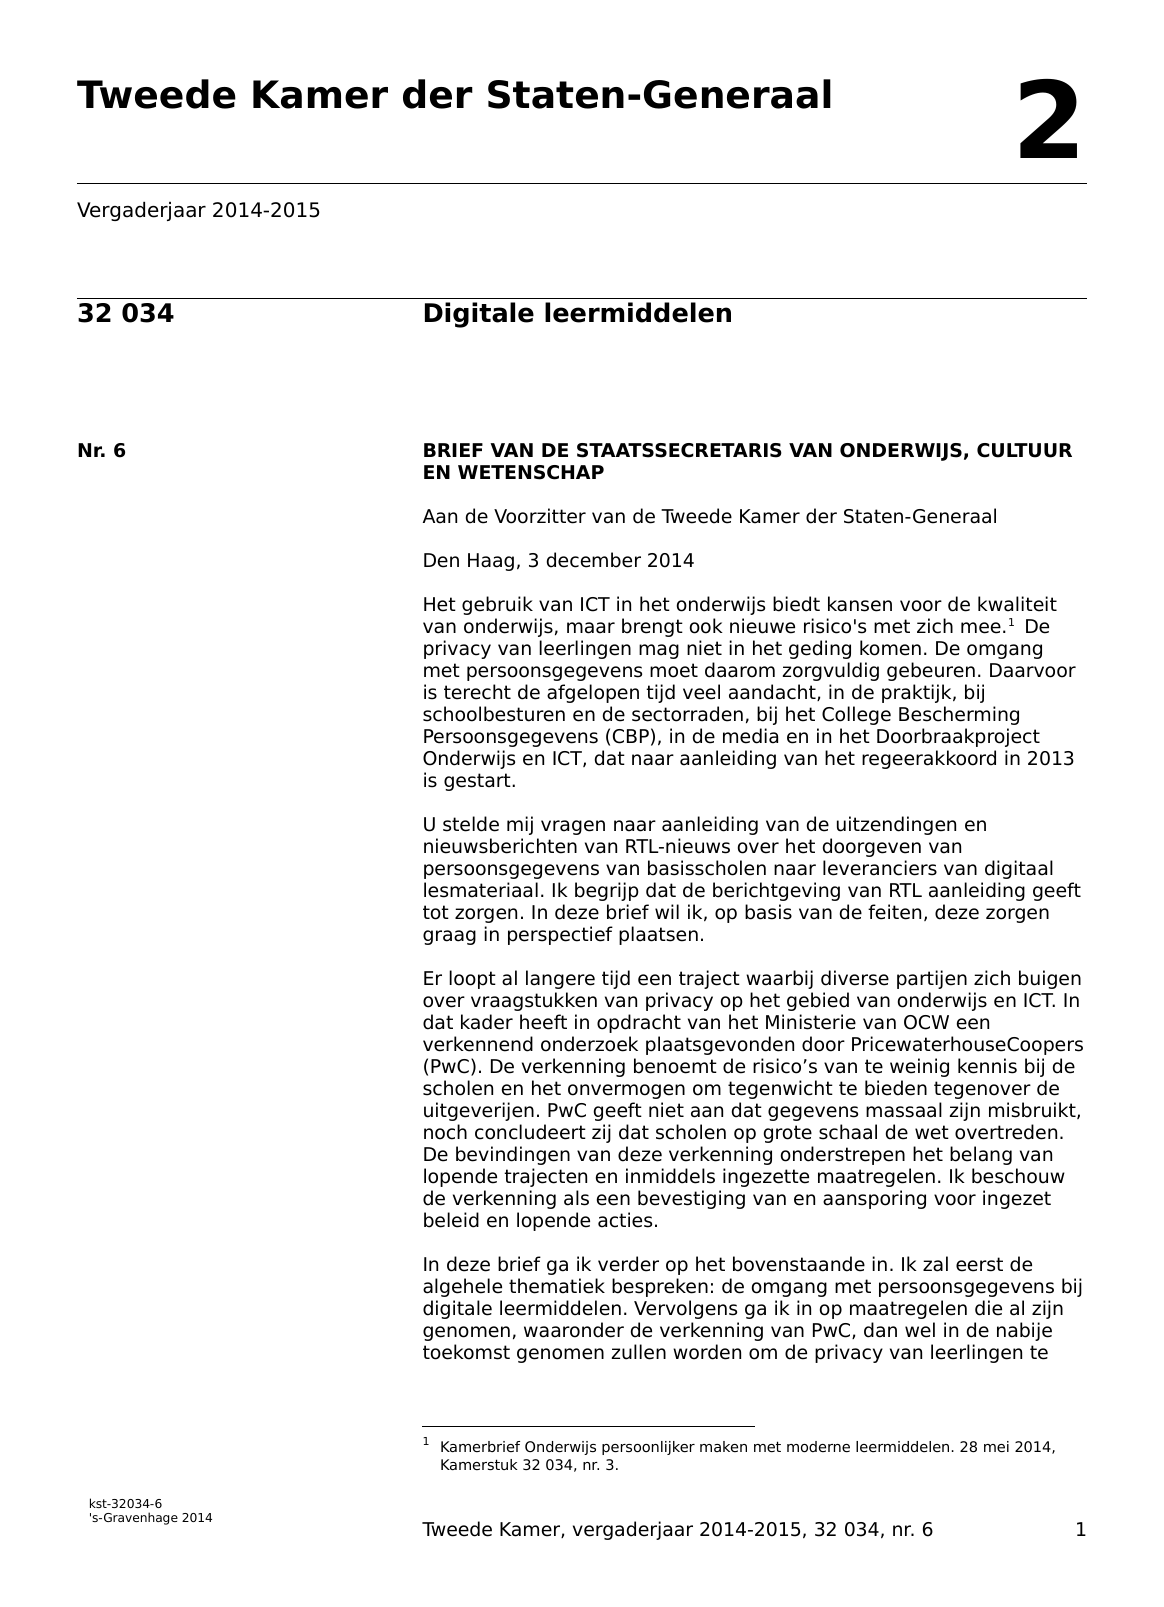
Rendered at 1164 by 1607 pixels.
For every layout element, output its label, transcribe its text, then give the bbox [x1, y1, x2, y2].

text In deze brief ga ik verder op het bovenstaande in. Ik zal eerst de algehele thematiek bespreken: de omgang met persoonsgegevens bij digitale leermiddelen. Vervolgens ga ik in op maatregelen die al zijn genomen, waaronder de verkenning van PwC, dan wel in de nabije toekomst genomen zullen worden om de privacy van leerlingen te [422, 1254, 1087, 1364]
text 's-Gravenhage 2014 [88, 1511, 323, 1525]
text Er loopt al langere tijd een traject waarbij diverse partijen zich buigen over vraagstukken van privacy op het gebied van onderwijs en ICT. In dat kader heeft in opdracht van het Ministerie van OCW een verkennend onderzoek plaatsgevonden door PricewaterhouseCoopers (PwC). De verkenning benoemt de risico’s van te weinig kennis bij de scholen en het onvermogen om tegenwicht te bieden tegenover de uitgeverijen. PwC geeft niet aan dat gegevens massaal zijn misbruikt, noch concludeert zij dat scholen op grote schaal de wet overtreden. De bevindingen van deze verkenning onderstrepen het belang van lopende trajecten en inmiddels ingezette maatregelen. Ik beschouw de verkenning als een bevestiging van en aansporing voor ingezet beleid en lopende acties. [422, 968, 1087, 1232]
table_header Tweede Kamer der Staten-Generaal [77, 59, 886, 183]
table_header 2 [886, 59, 1087, 183]
table_cell Vergaderjaar 2014-2015 [77, 184, 1087, 298]
subtitle Nr. 6 BRIEF VAN DE STAATSSECRETARIS VAN ONDERWIJS, CULTUUR EN WETENSCHAP [77, 440, 1087, 484]
text Het gebruik van ICT in het onderwijs biedt kansen voor de kwaliteit van onderwijs, maar brengt ook nieuwe risico's met zich mee. De privacy van leerlingen mag niet in het geding komen. De omgang met persoonsgegevens moet daarom zorgvuldig gebeuren. Daarvoor is terecht de afgelopen tijd veel aandacht, in de praktijk, bij schoolbesturen en de sectorraden, bij het College Bescherming Persoonsgegevens (CBP), in de media en in het Doorbraakproject Onderwijs en ICT, dat naar aanleiding van het regeerakkoord in 2013 is gestart. [422, 594, 1087, 792]
text U stelde mij vragen naar aanleiding van de uitzendingen en nieuwsberichten van RTL-nieuws over het doorgeven van persoonsgegevens van basisscholen naar leveranciers van digitaal lesmateriaal. Ik begrijp dat de berichtgeving van RTL aanleiding geeft tot zorgen. In deze brief wil ik, op basis van de feiten, deze zorgen graag in perspectief plaatsen. [422, 814, 1087, 946]
text Aan de Voorzitter van de Tweede Kamer der Staten-Generaal [422, 506, 1087, 528]
text kst-32034-6 [88, 1497, 323, 1511]
text Den Haag, 3 december 2014 [422, 550, 1087, 572]
subtitle 32 034 Digitale leermiddelen [77, 299, 1087, 329]
text Kamerbrief Onderwijs persoonlijker maken met moderne leermiddelen. 28 mei 2014, Kamerstuk 32 034, nr. 3. [422, 1435, 1087, 1474]
